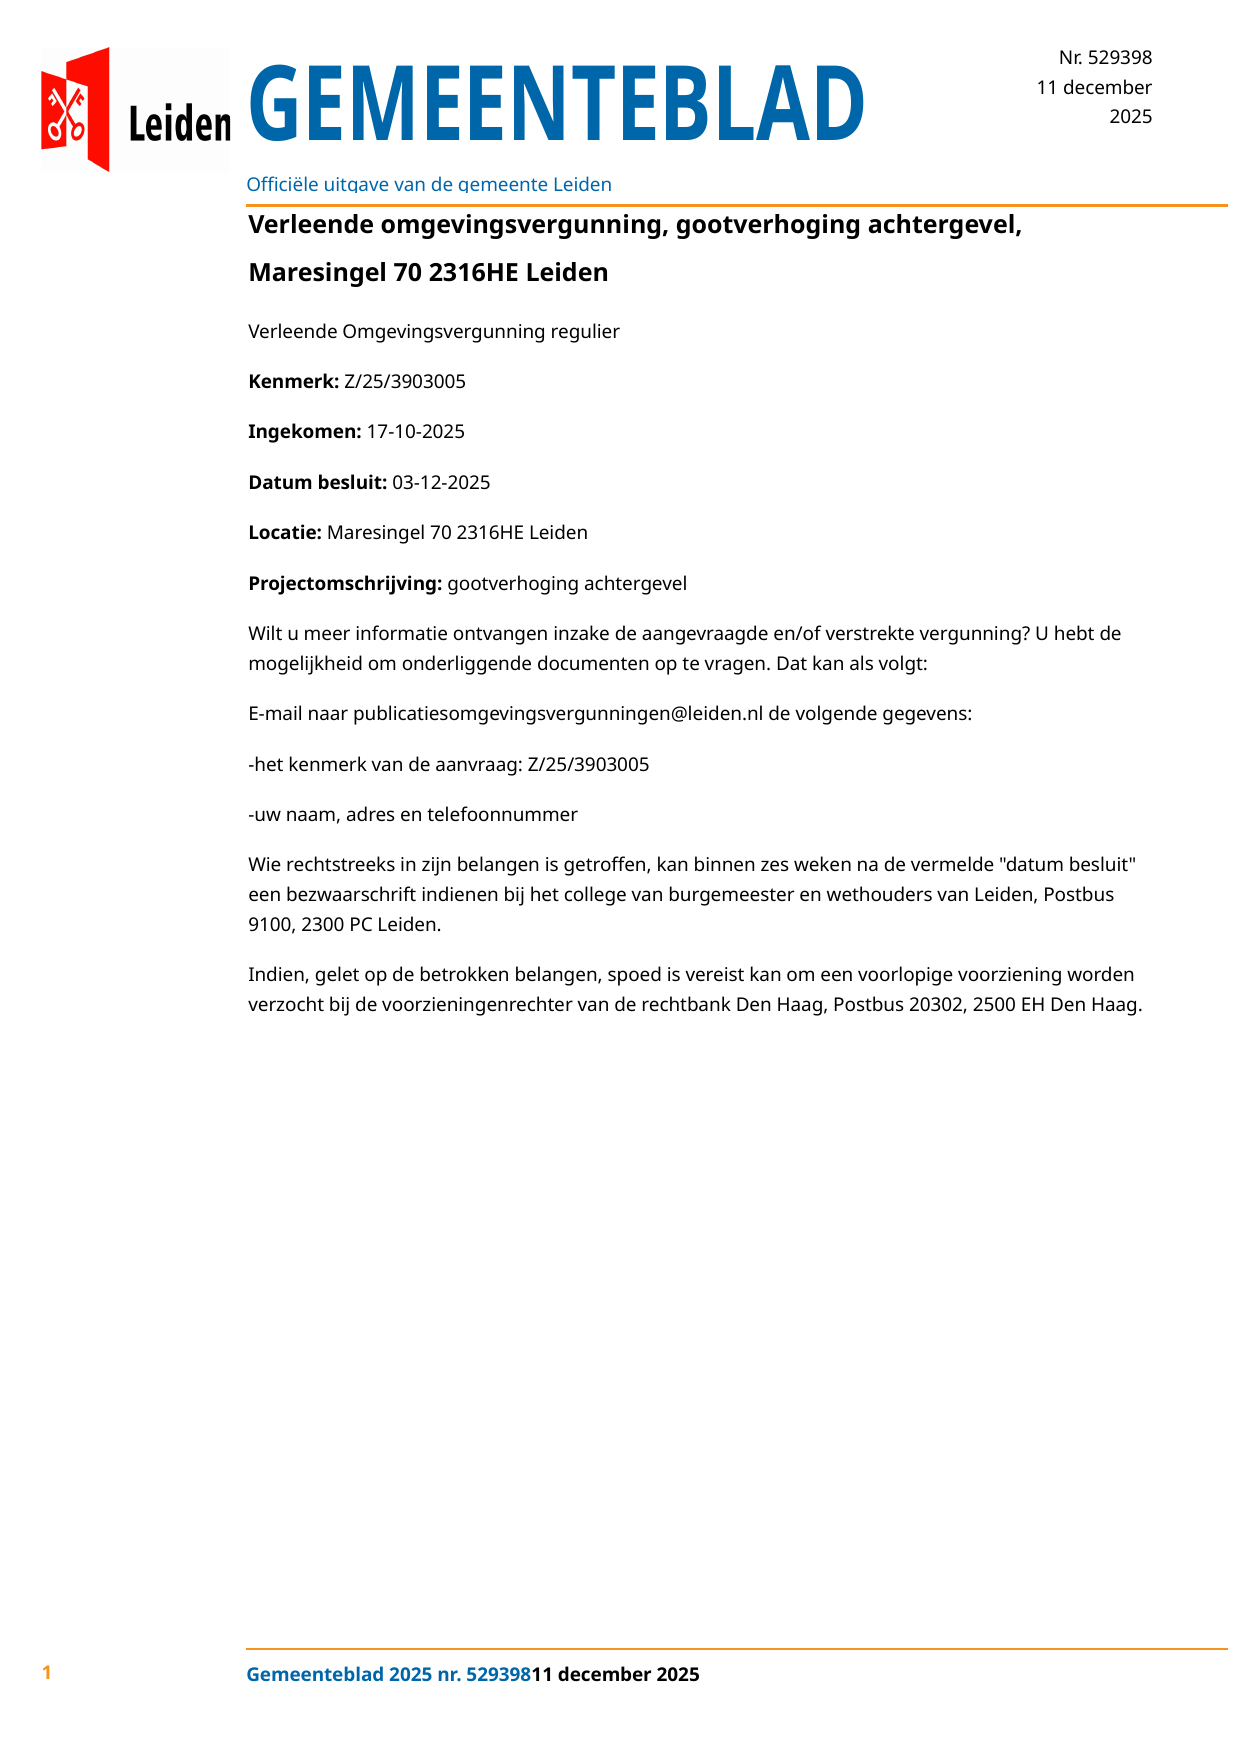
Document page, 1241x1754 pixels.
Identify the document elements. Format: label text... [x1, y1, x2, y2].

text Wilt u meer informatie ontvangen inzake de aangevraagde en/of verstrekte vergunning? U hebt de mogelijkheid om onderliggende documenten op te vragen. Dat kan als volgt: [248, 620, 1152, 676]
text Datum besluit: 03-12-2025 [248, 469, 1152, 495]
text -het kenmerk van de aanvraag: Z/25/3903005 [248, 751, 1152, 777]
text Wie rechtstreeks in zijn belangen is getroffen, kan binnen zes weken na de vermelde "datum besluit" een bezwaarschrift indienen bij het college van burgemeester en wethouders van Leiden, Postbus 9100, 2300 PC Leiden. [248, 852, 1152, 937]
text -uw naam, adres en telefoonnummer [248, 801, 1152, 827]
text Projectomschrijving: gootverhoging achtergevel [248, 570, 1152, 596]
text Indien, gelet op de betrokken belangen, spoed is vereist kan om een voorlopige voorziening worden verzocht bij de voorzieningenrechter van de rechtbank Den Haag, Postbus 20302, 2500 EH Den Haag. [248, 961, 1152, 1017]
text Ingekomen: 17-10-2025 [248, 419, 1152, 444]
text E-mail naar publicatiesomgevingsvergunningen@leiden.nl de volgende gegevens: [248, 700, 1152, 726]
text Locatie: Maresingel 70 2316HE Leiden [248, 519, 1152, 545]
text Kenmerk: Z/25/3903005 [248, 368, 1152, 394]
text Verleende Omgevingsvergunning regulier [248, 318, 1152, 344]
picture [41, 47, 231, 172]
text Verleende omgevingsvergunning, gootverhoging achtergevel, Maresingel 70 2316HE Leiden [248, 207, 1152, 288]
